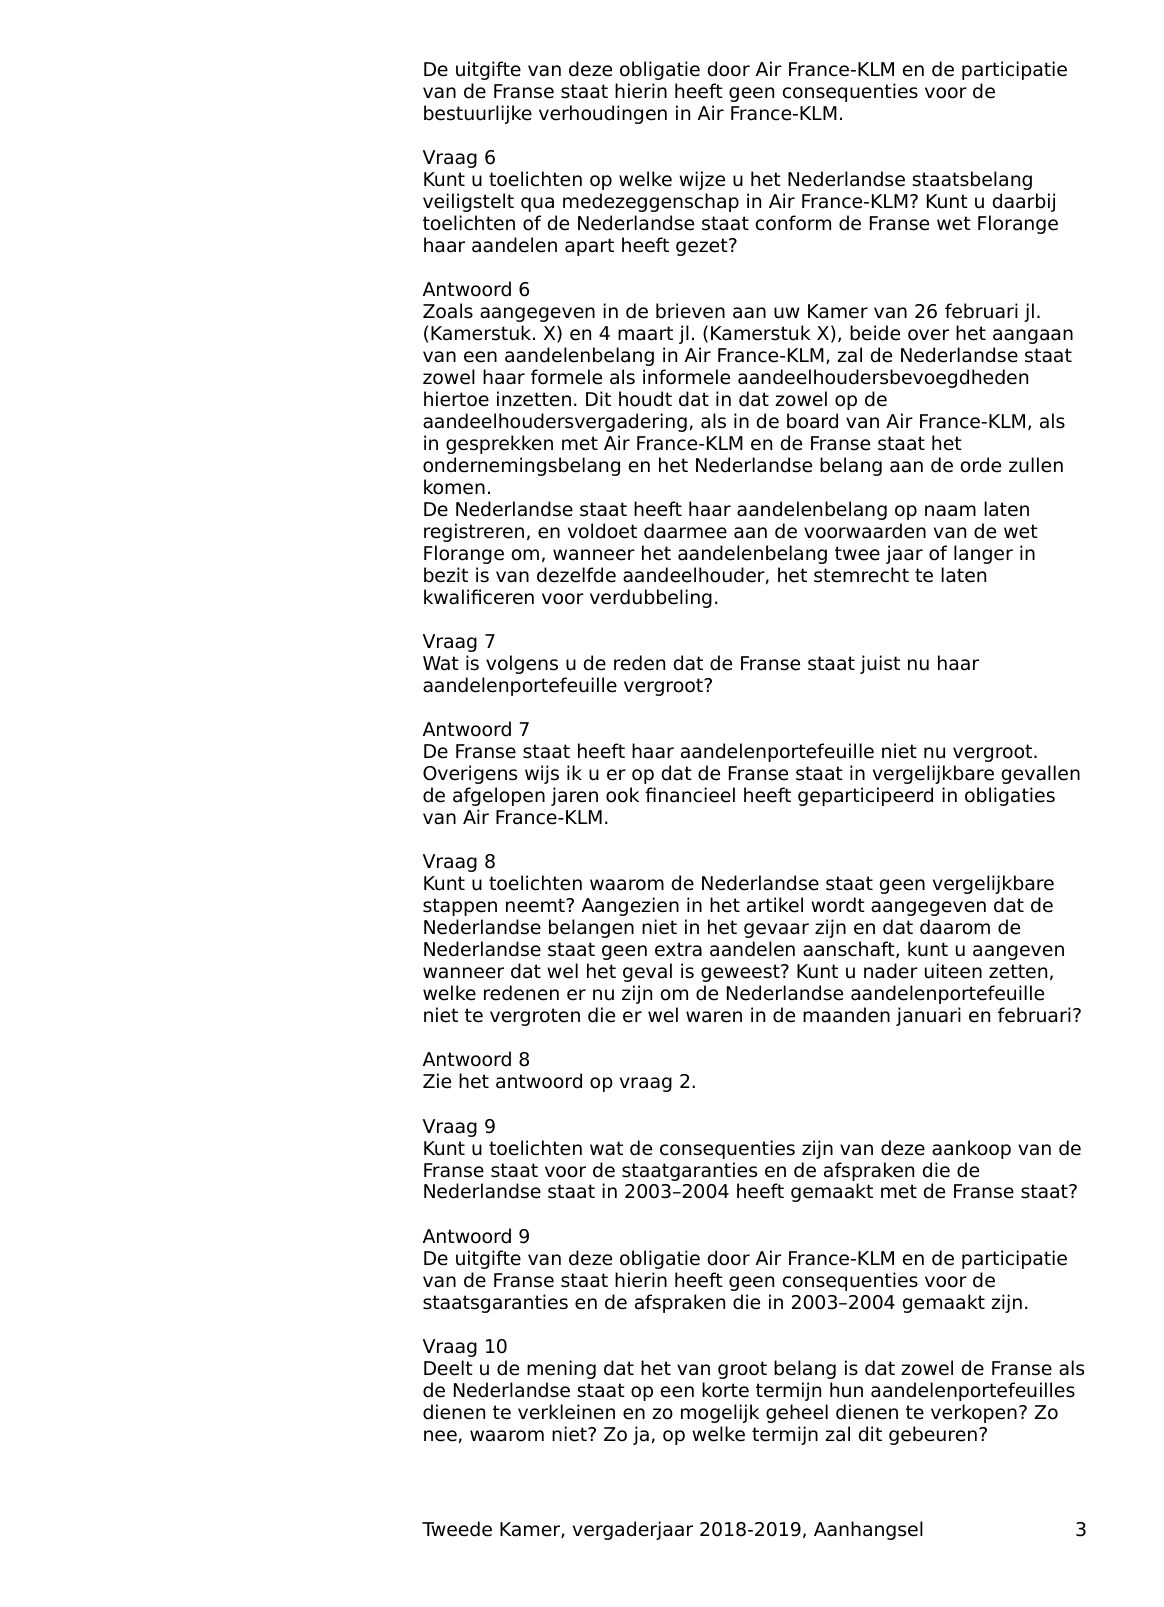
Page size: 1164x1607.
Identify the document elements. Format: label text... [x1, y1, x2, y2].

text Zoals aangegeven in de brieven aan uw Kamer van 26 februari jl. (Kamerstuk. X) en 4 maart jl. (Kamerstuk X), beide over het aangaan van een aandelenbelang in Air France-KLM, zal de Nederlandse staat zowel haar formele als informele aandeelhoudersbevoegdheden hiertoe inzetten. Dit houdt dat in dat zowel op de aandeelhoudersvergadering, als in de board van Air France-KLM, als in gesprekken met Air France-KLM en de Franse staat het ondernemingsbelang en het Nederlandse belang aan de orde zullen komen. [422, 301, 1087, 499]
text Kunt u toelichten waarom de Nederlandse staat geen vergelijkbare stappen neemt? Aangezien in het artikel wordt aangegeven dat de Nederlandse belangen niet in het gevaar zijn en dat daarom de Nederlandse staat geen extra aandelen aanschaft, kunt u aangeven wanneer dat wel het geval is geweest? Kunt u nader uiteen zetten, welke redenen er nu zijn om de Nederlandse aandelenportefeuille niet te vergroten die er wel waren in de maanden januari en februari? [422, 873, 1087, 1027]
text Zie het antwoord op vraag 2. [422, 1071, 1087, 1093]
text Vraag 9 [422, 1116, 1087, 1137]
text Wat is volgens u de reden dat de Franse staat juist nu haar aandelenportefeuille vergroot? [422, 653, 1087, 697]
text De uitgifte van deze obligatie door Air France-KLM en de participatie van de Franse staat hierin heeft geen consequenties voor de bestuurlijke verhoudingen in Air France-KLM. [422, 59, 1087, 125]
text Antwoord 9 [422, 1226, 1087, 1248]
text Antwoord 7 [422, 719, 1087, 741]
text Vraag 8 [422, 851, 1087, 873]
text Antwoord 6 [422, 279, 1087, 301]
text Kunt u toelichten wat de consequenties zijn van deze aankoop van de Franse staat voor de staatgaranties en de afspraken die de Nederlandse staat in 2003–2004 heeft gemaakt met de Franse staat? [422, 1137, 1087, 1203]
text De Franse staat heeft haar aandelenportefeuille niet nu vergroot. Overigens wijs ik u er op dat de Franse staat in vergelijkbare gevallen de afgelopen jaren ook financieel heeft geparticipeerd in obligaties van Air France-KLM. [422, 741, 1087, 829]
text De uitgifte van deze obligatie door Air France-KLM en de participatie van de Franse staat hierin heeft geen consequenties voor de staatsgaranties en de afspraken die in 2003–2004 gemaakt zijn. [422, 1248, 1087, 1313]
text Vraag 10 [422, 1336, 1087, 1358]
text Antwoord 8 [422, 1049, 1087, 1071]
text Vraag 7 [422, 631, 1087, 653]
text Vraag 6 [422, 147, 1087, 169]
text Deelt u de mening dat het van groot belang is dat zowel de Franse als de Nederlandse staat op een korte termijn hun aandelenportefeuilles dienen te verkleinen en zo mogelijk geheel dienen te verkopen? Zo nee, waarom niet? Zo ja, op welke termijn zal dit gebeuren? [422, 1358, 1087, 1446]
text Kunt u toelichten op welke wijze u het Nederlandse staatsbelang veiligstelt qua medezeggenschap in Air France-KLM? Kunt u daarbij toelichten of de Nederlandse staat conform de Franse wet Florange haar aandelen apart heeft gezet? [422, 169, 1087, 257]
text De Nederlandse staat heeft haar aandelenbelang op naam laten registreren, en voldoet daarmee aan de voorwaarden van de wet Florange om, wanneer het aandelenbelang twee jaar of langer in bezit is van dezelfde aandeelhouder, het stemrecht te laten kwalificeren voor verdubbeling. [422, 499, 1087, 609]
